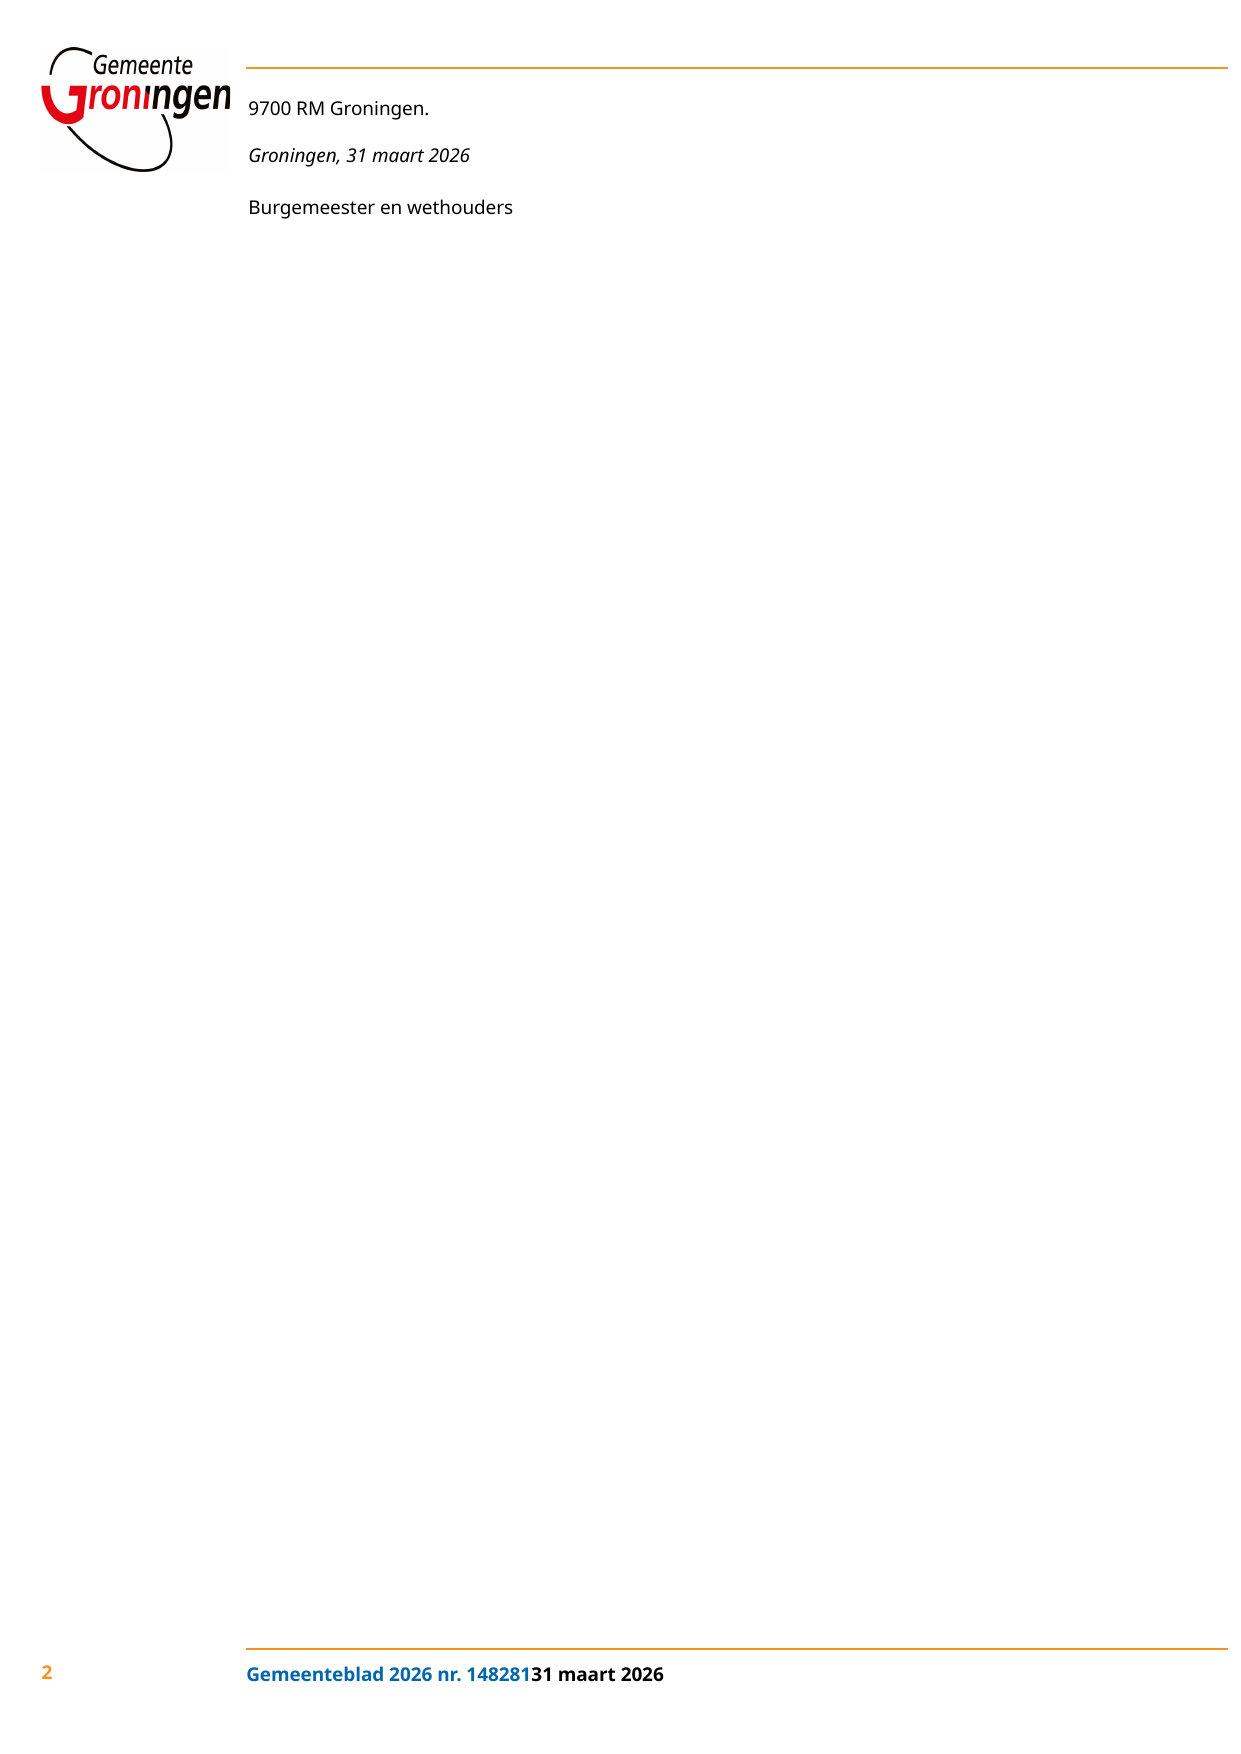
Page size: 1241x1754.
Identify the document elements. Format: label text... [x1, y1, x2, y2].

text 9700 RM Groningen. [248, 95, 1152, 121]
picture [41, 47, 231, 172]
text Burgemeester en wethouders [248, 194, 1152, 220]
text Groningen, 31 maart 2026 [248, 143, 1152, 168]
